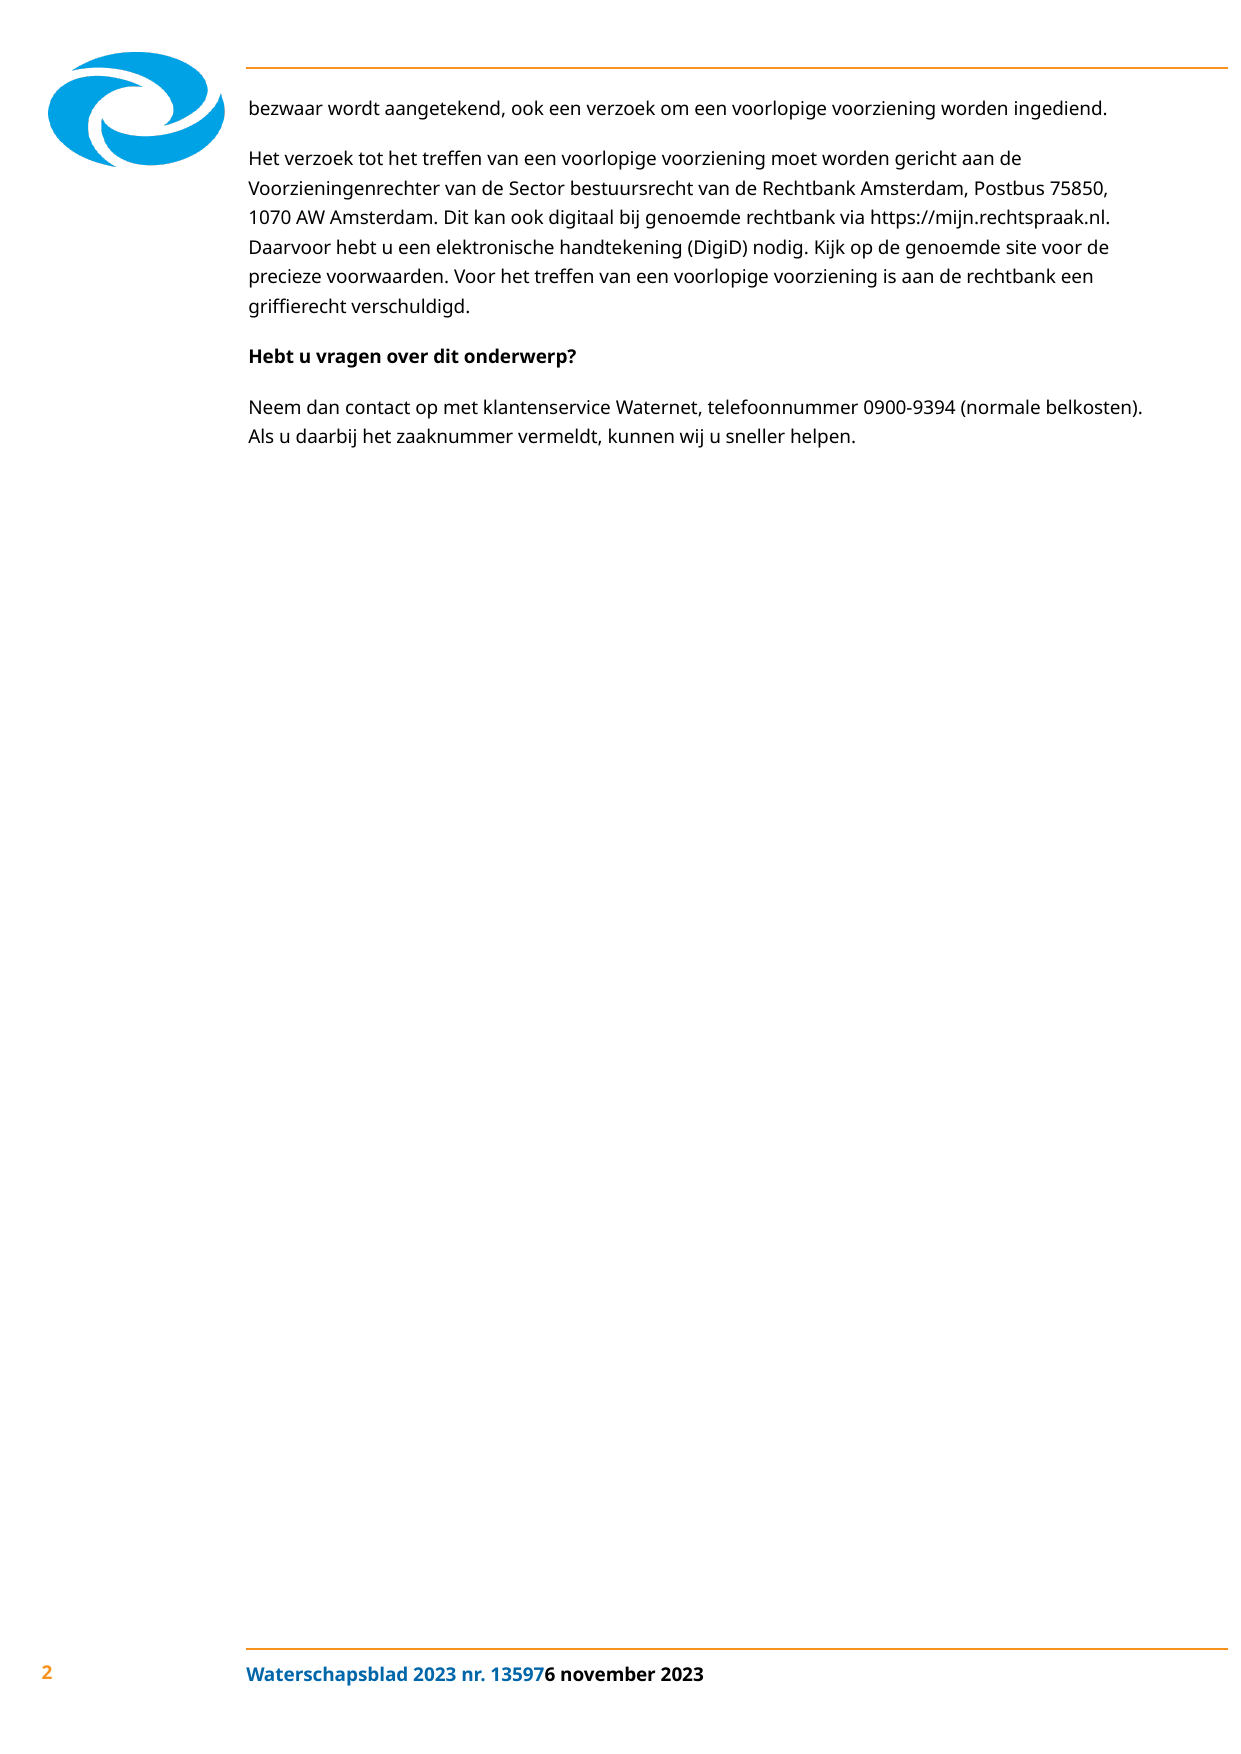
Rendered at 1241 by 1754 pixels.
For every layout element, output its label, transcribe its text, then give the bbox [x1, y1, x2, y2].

text bezwaar wordt aangetekend, ook een verzoek om een voorlopige voorziening worden ingediend. [248, 95, 1152, 121]
picture [41, 47, 231, 172]
text Neem dan contact op met klantenservice Waternet, telefoonnummer 0900-9394 (normale belkosten). Als u daarbij het zaaknummer vermeldt, kunnen wij u sneller helpen. [248, 394, 1152, 449]
text Het verzoek tot het treffen van een voorlopige voorziening moet worden gericht aan de Voorzieningenrechter van de Sector bestuursrecht van de Rechtbank Amsterdam, Postbus 75850, 1070 AW Amsterdam. Dit kan ook digitaal bij genoemde rechtbank via https://mijn.rechtspraak.nl. Daarvoor hebt u een elektronische handtekening (DigiD) nodig. Kijk op de genoemde site voor de precieze voorwaarden. Voor het treffen van een voorlopige voorziening is aan de rechtbank een griffierecht verschuldigd. [248, 145, 1152, 319]
text Hebt u vragen over dit onderwerp? [248, 343, 1152, 369]
